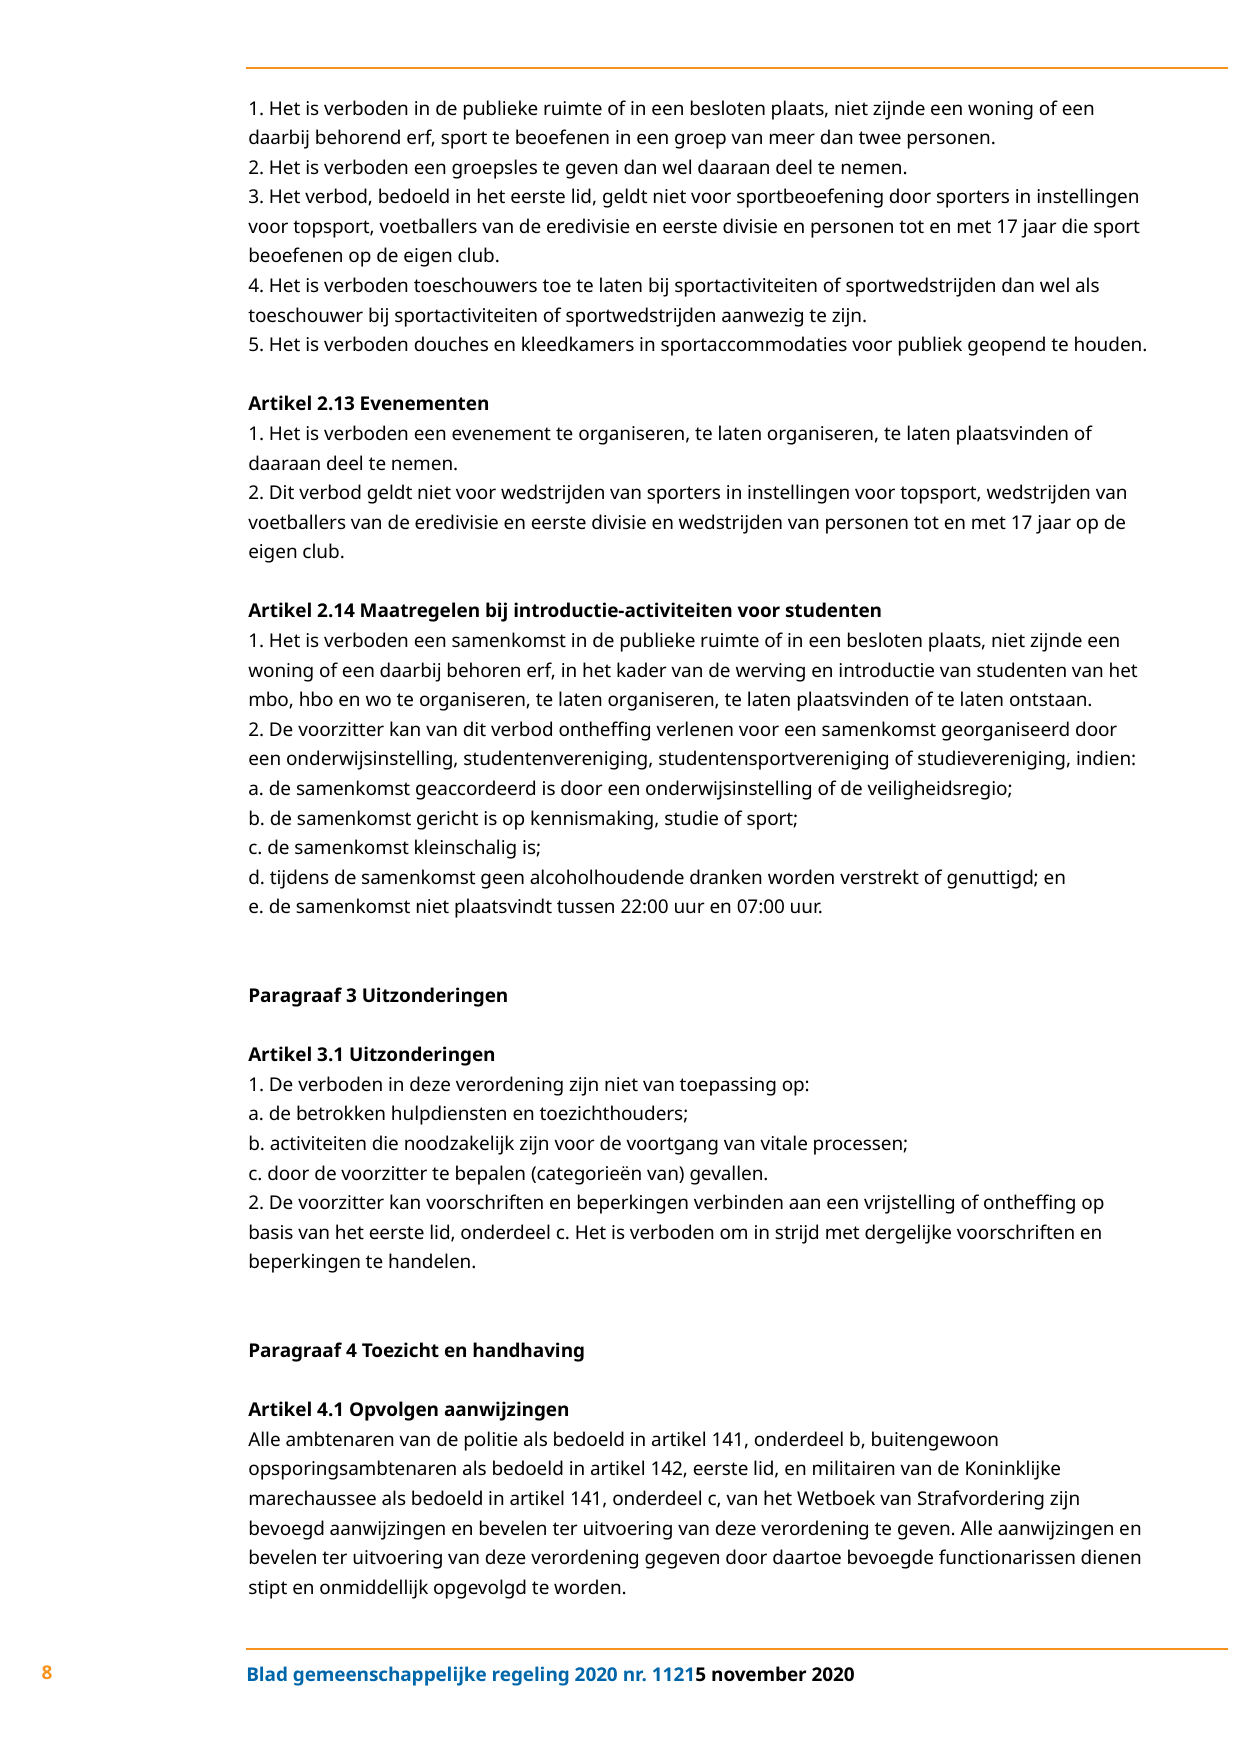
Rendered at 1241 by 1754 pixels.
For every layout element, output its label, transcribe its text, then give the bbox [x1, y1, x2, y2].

text Artikel 3.1 Uitzonderingen [248, 1041, 1152, 1067]
text b. de samenkomst gericht is op kennismaking, studie of sport; [248, 805, 1152, 831]
text Artikel 2.13 Evenementen [248, 391, 1152, 416]
picture [41, 47, 231, 172]
text 2. De voorzitter kan voorschriften en beperkingen verbinden aan een vrijstelling of ontheffing op basis van het eerste lid, onderdeel c. Het is verboden om in strijd met dergelijke voorschriften en beperkingen te handelen. [248, 1189, 1152, 1274]
text 1. Het is verboden in de publieke ruimte of in een besloten plaats, niet zijnde een woning of een daarbij behorend erf, sport te beoefenen in een groep van meer dan twee personen. [248, 95, 1152, 150]
text 3. Het verbod, bedoeld in het eerste lid, geldt niet voor sportbeoefening door sporters in instellingen voor topsport, voetballers van de eredivisie en eerste divisie en personen tot en met 17 jaar die sport beoefenen op de eigen club. [248, 183, 1152, 268]
text 2. Het is verboden een groepsles te geven dan wel daaraan deel te nemen. [248, 154, 1152, 180]
text c. de samenkomst kleinschalig is; [248, 834, 1152, 860]
text Artikel 2.14 Maatregelen bij introductie-activiteiten voor studenten [248, 598, 1152, 623]
text 1. Het is verboden een evenement te organiseren, te laten organiseren, te laten plaatsvinden of daaraan deel te nemen. [248, 420, 1152, 476]
text e. de samenkomst niet plaatsvindt tussen 22:00 uur en 07:00 uur. [248, 893, 1152, 919]
text c. door de voorzitter te bepalen (categorieën van) gevallen. [248, 1160, 1152, 1186]
text 2. Dit verbod geldt niet voor wedstrijden van sporters in instellingen voor topsport, wedstrijden van voetballers van de eredivisie en eerste divisie en wedstrijden van personen tot en met 17 jaar op de eigen club. [248, 479, 1152, 564]
text d. tijdens de samenkomst geen alcoholhoudende dranken worden verstrekt of genuttigd; en [248, 864, 1152, 890]
text a. de samenkomst geaccordeerd is door een onderwijsinstelling of de veiligheidsregio; [248, 775, 1152, 801]
text 5. Het is verboden douches en kleedkamers in sportaccommodaties voor publiek geopend te houden. [248, 331, 1152, 357]
text Alle ambtenaren van de politie als bedoeld in artikel 141, onderdeel b, buitengewoon opsporingsambtenaren als bedoeld in artikel 142, eerste lid, en militairen van de Koninklijke marechaussee als bedoeld in artikel 141, onderdeel c, van het Wetboek van Strafvordering zijn bevoegd aanwijzingen en bevelen ter uitvoering van deze verordening te geven. Alle aanwijzingen en bevelen ter uitvoering van deze verordening gegeven door daartoe bevoegde functionarissen dienen stipt en onmiddellijk opgevolgd te worden. [248, 1426, 1152, 1600]
text 4. Het is verboden toeschouwers toe te laten bij sportactiviteiten of sportwedstrijden dan wel als toeschouwer bij sportactiviteiten of sportwedstrijden aanwezig te zijn. [248, 272, 1152, 328]
text b. activiteiten die noodzakelijk zijn voor de voortgang van vitale processen; [248, 1130, 1152, 1156]
text Paragraaf 3 Uitzonderingen [248, 982, 1152, 1008]
text 2. De voorzitter kan van dit verbod ontheffing verlenen voor een samenkomst georganiseerd door een onderwijsinstelling, studentenvereniging, studentensportvereniging of studievereniging, indien: [248, 716, 1152, 771]
text 1. Het is verboden een samenkomst in de publieke ruimte of in een besloten plaats, niet zijnde een woning of een daarbij behoren erf, in het kader van de werving en introductie van studenten van het mbo, hbo en wo te organiseren, te laten organiseren, te laten plaatsvinden of te laten ontstaan. [248, 627, 1152, 712]
text a. de betrokken hulpdiensten en toezichthouders; [248, 1101, 1152, 1126]
text 1. De verboden in deze verordening zijn niet van toepassing op: [248, 1071, 1152, 1097]
text Paragraaf 4 Toezicht en handhaving [248, 1337, 1152, 1363]
text Artikel 4.1 Opvolgen aanwijzingen [248, 1396, 1152, 1422]
